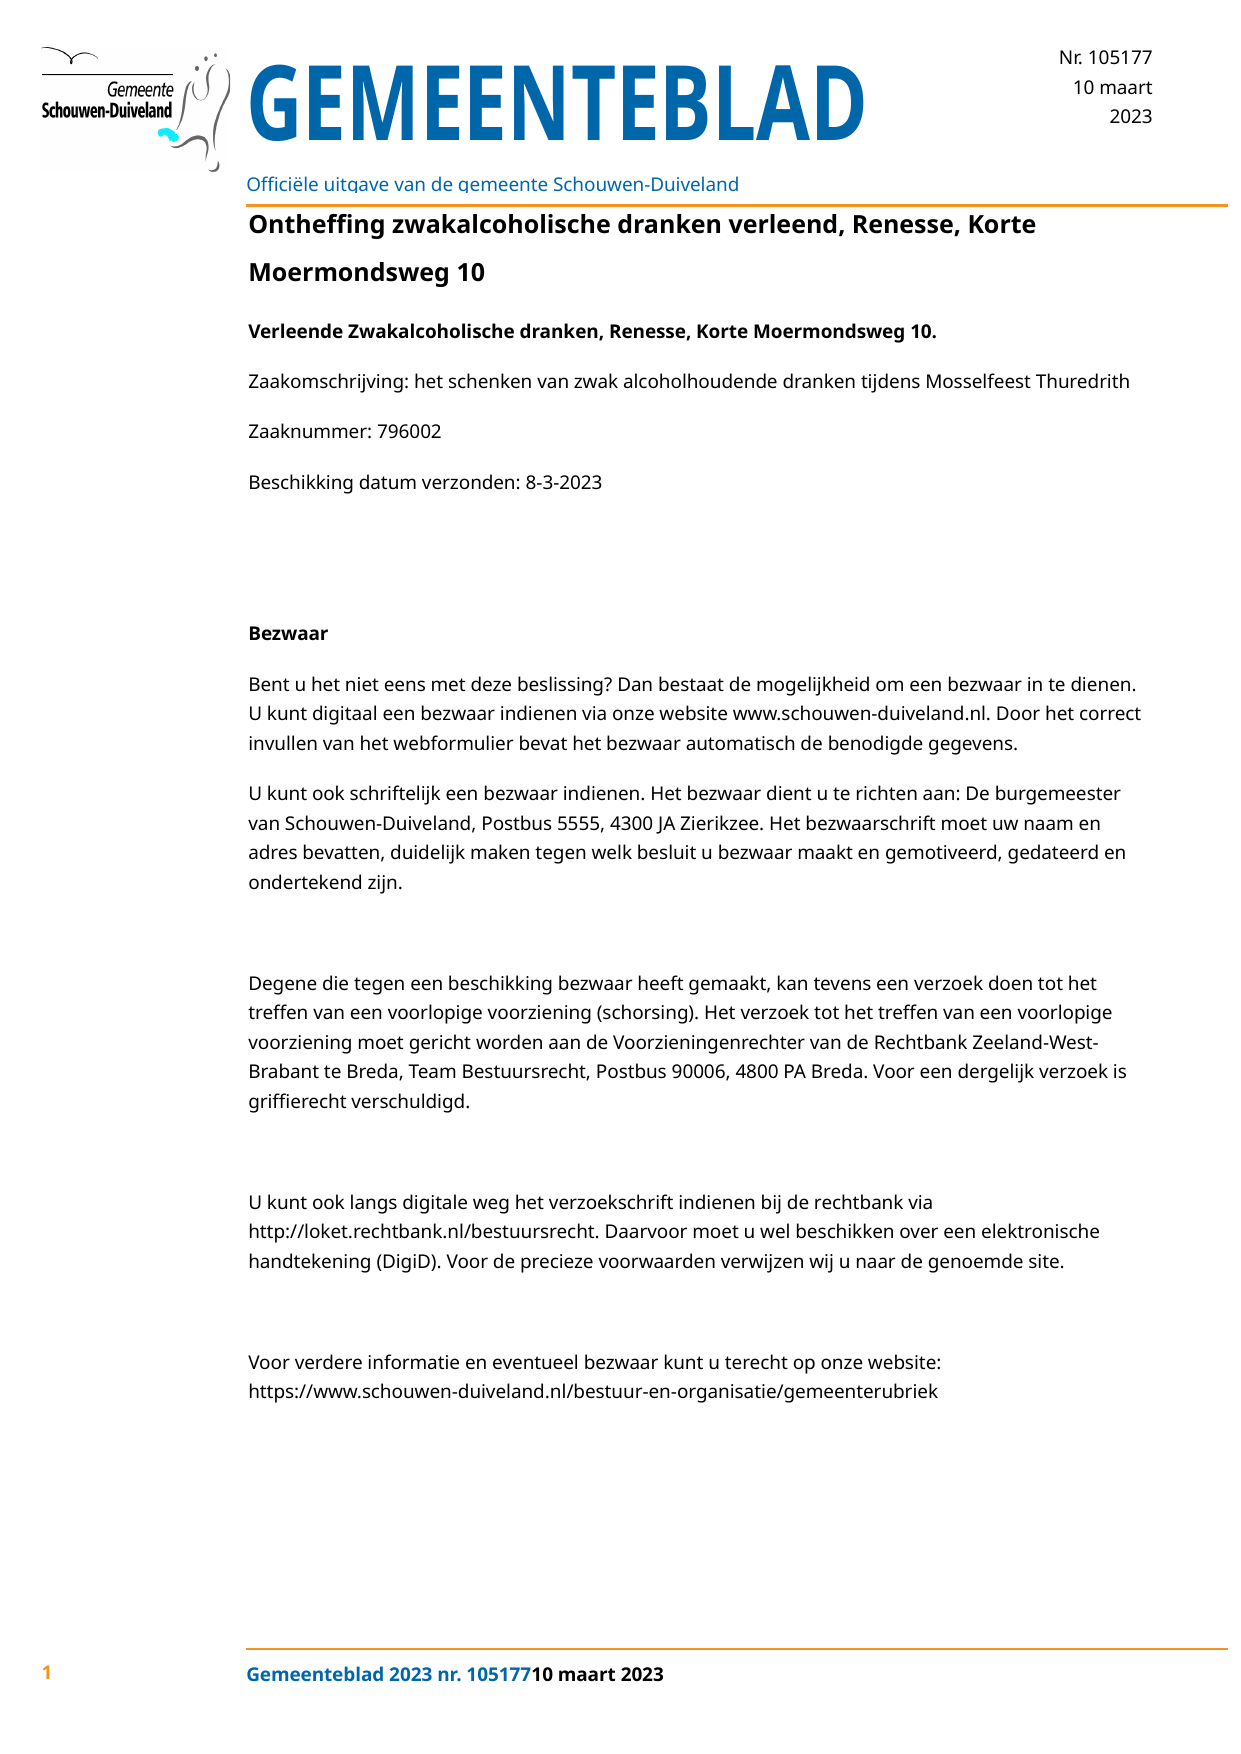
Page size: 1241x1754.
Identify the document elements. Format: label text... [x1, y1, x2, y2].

text Bent u het niet eens met deze beslissing? Dan bestaat de mogelijkheid om een bezwaar in te dienen. U kunt digitaal een bezwaar indienen via onze website www.schouwen-duiveland.nl. Door het correct invullen van het webformulier bevat het bezwaar automatisch de benodigde gegevens. [248, 671, 1152, 756]
text Degene die tegen een beschikking bezwaar heeft gemaakt, kan tevens een verzoek doen tot het treffen van een voorlopige voorziening (schorsing). Het verzoek tot het treffen van een voorlopige voorziening moet gericht worden aan de Voorzieningenrechter van de Rechtbank Zeeland-West-Brabant te Breda, Team Bestuursrecht, Postbus 90006, 4800 PA Breda. Voor een dergelijk verzoek is griffierecht verschuldigd. [248, 970, 1152, 1114]
text Bezwaar [248, 620, 1152, 646]
text Beschikking datum verzonden: 8-3-2023 [248, 469, 1152, 495]
text Zaaknummer: 796002 [248, 419, 1152, 444]
text U kunt ook schriftelijk een bezwaar indienen. Het bezwaar dient u te richten aan: De burgemeester van Schouwen-Duiveland, Postbus 5555, 4300 JA Zierikzee. Het bezwaarschrift moet uw naam en adres bevatten, duidelijk maken tegen welk besluit u bezwaar maakt en gemotiveerd, gedateerd en ondertekend zijn. [248, 780, 1152, 895]
text Voor verdere informatie en eventueel bezwaar kunt u terecht op onze website: https://www.schouwen-duiveland.nl/bestuur-en-organisatie/gemeenterubriek [248, 1349, 1152, 1404]
text Verleende Zwakalcoholische dranken, Renesse, Korte Moermondsweg 10. [248, 318, 1152, 344]
text Zaakomschrijving: het schenken van zwak alcoholhoudende dranken tijdens Mosselfeest Thuredrith [248, 368, 1152, 394]
text U kunt ook langs digitale weg het verzoekschrift indienen bij de rechtbank via http://loket.rechtbank.nl/bestuursrecht. Daarvoor moet u wel beschikken over een elektronische handtekening (DigiD). Voor de precieze voorwaarden verwijzen wij u naar de genoemde site. [248, 1189, 1152, 1274]
picture [41, 47, 231, 172]
text Ontheffing zwakalcoholische dranken verleend, Renesse, Korte Moermondsweg 10 [248, 207, 1152, 288]
